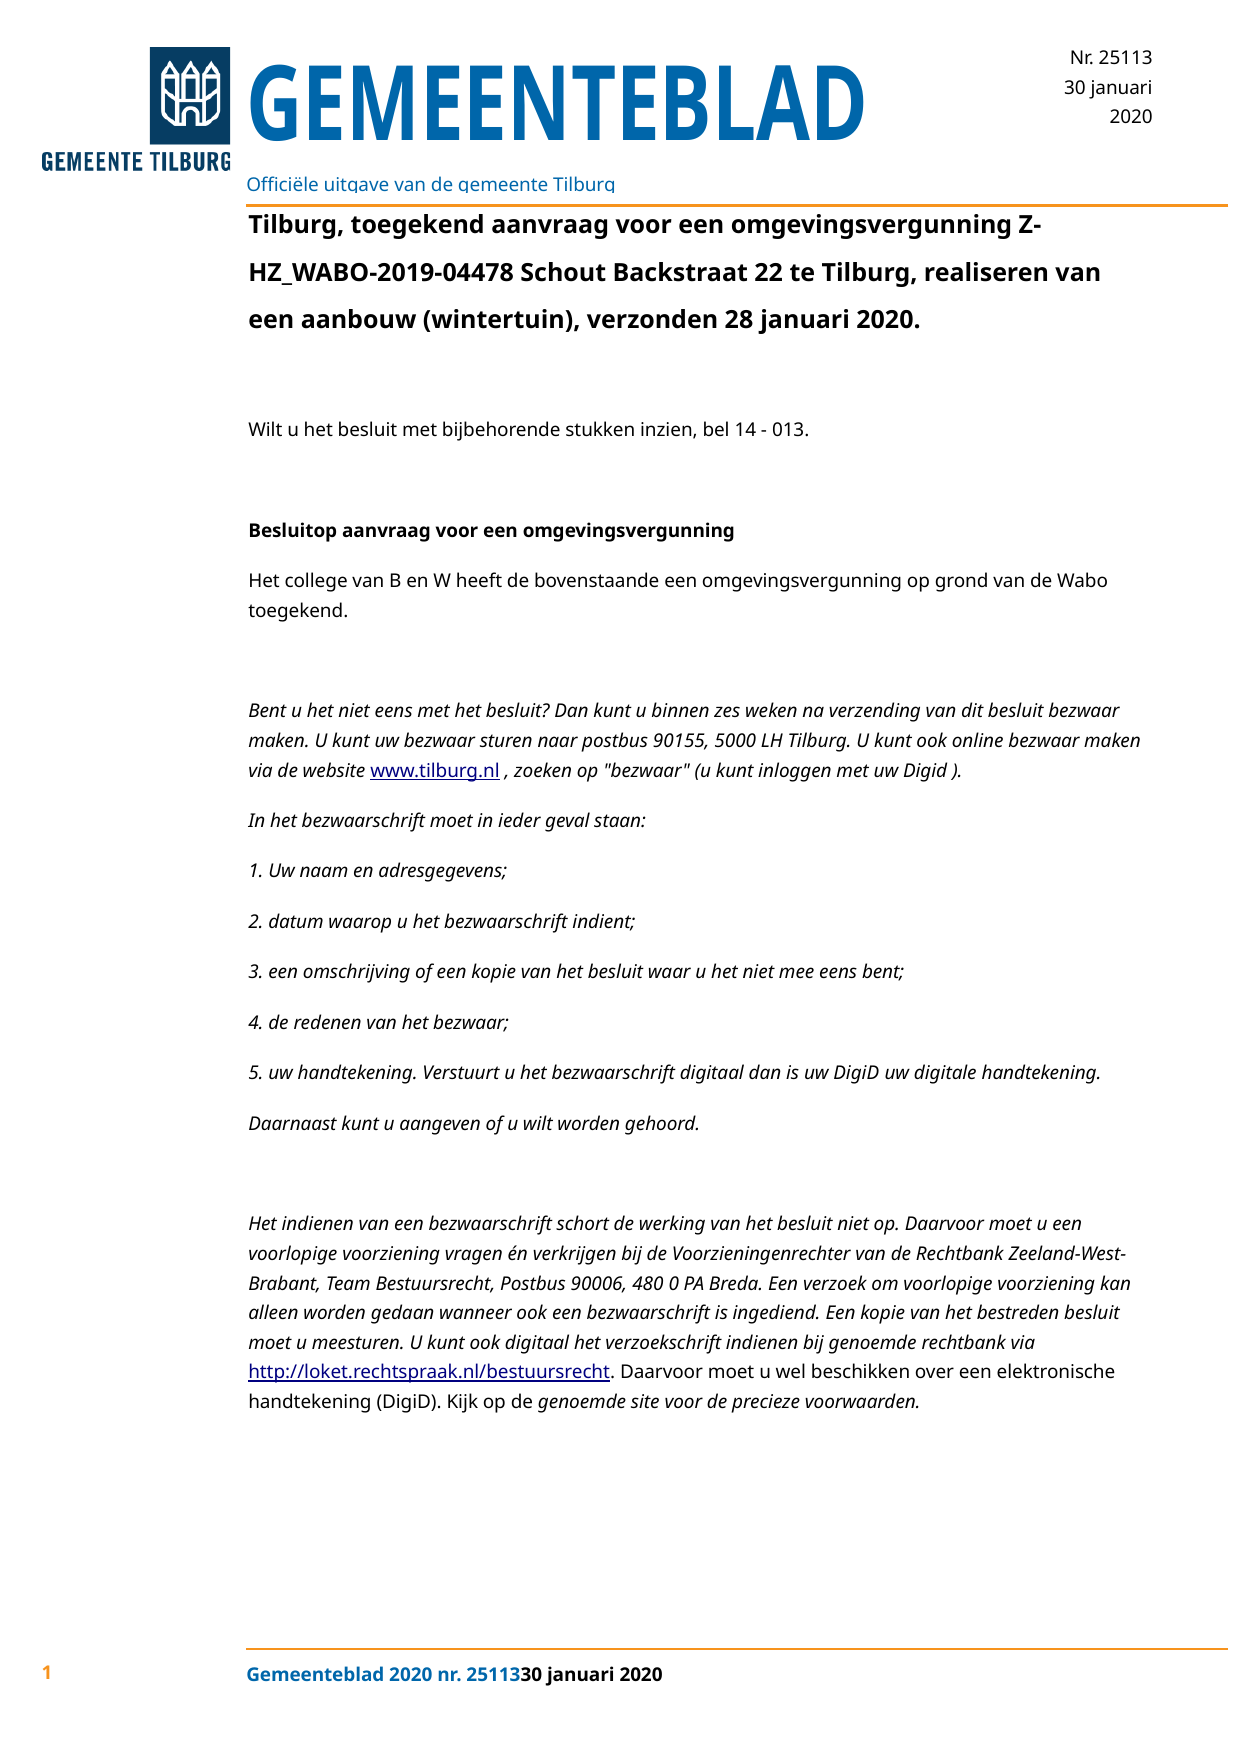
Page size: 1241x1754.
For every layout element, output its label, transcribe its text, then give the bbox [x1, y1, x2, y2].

text Bent u het niet eens met het besluit? Dan kunt u binnen zes weken na verzending van dit besluit bezwaar maken. U kunt uw bezwaar sturen naar postbus 90155, 5000 LH Tilburg. U kunt ook online bezwaar maken via de website www.tilburg.nl , zoeken op "bezwaar" (u kunt inloggen met uw Digid ). [248, 698, 1152, 782]
text Tilburg, toegekend aanvraag voor een omgevingsvergunning Z-HZ_WABO-2019-04478 Schout Backstraat 22 te Tilburg, realiseren van een aanbouw (wintertuin), verzonden 28 januari 2020. [248, 207, 1152, 336]
text Wilt u het besluit met bijbehorende stukken inzien, bel 14 - 013. [248, 416, 1152, 442]
text Daarnaast kunt u aangeven of u wilt worden gehoord. [248, 1110, 1152, 1135]
picture [41, 47, 231, 172]
text Besluitop aanvraag voor een omgevingsvergunning [248, 517, 1152, 542]
text 1. Uw naam en adresgegevens; [248, 858, 1152, 883]
text 2. datum waarop u het bezwaarschrift indient; [248, 908, 1152, 934]
text 4. de redenen van het bezwaar; [248, 1009, 1152, 1034]
text Het indienen van een bezwaarschrift schort de werking van het besluit niet op. Daarvoor moet u een voorlopige voorziening vragen én verkrijgen bij de Voorzieningenrechter van de Rechtbank Zeeland-West-Brabant, Team Bestuursrecht, Postbus 90006, 480 0 PA Breda. Een verzoek om voorlopige voorziening kan alleen worden gedaan wanneer ook een bezwaarschrift is ingediend. Een kopie van het bestreden besluit moet u meesturen. U kunt ook digitaal het verzoekschrift indienen bij genoemde rechtbank via http://loket.rechtspraak.nl/bestuursrecht. Daarvoor moet u wel beschikken over een elektronische handtekening (DigiD). Kijk op de genoemde site voor de precieze voorwaarden. [248, 1211, 1152, 1414]
text Het college van B en W heeft de bovenstaande een omgevingsvergunning op grond van de Wabo toegekend. [248, 567, 1152, 622]
text 5. uw handtekening. Verstuurt u het bezwaarschrift digitaal dan is uw DigiD uw digitale handtekening. [248, 1059, 1152, 1085]
text In het bezwaarschrift moet in ieder geval staan: [248, 807, 1152, 833]
text 3. een omschrijving of een kopie van het besluit waar u het niet mee eens bent; [248, 958, 1152, 984]
